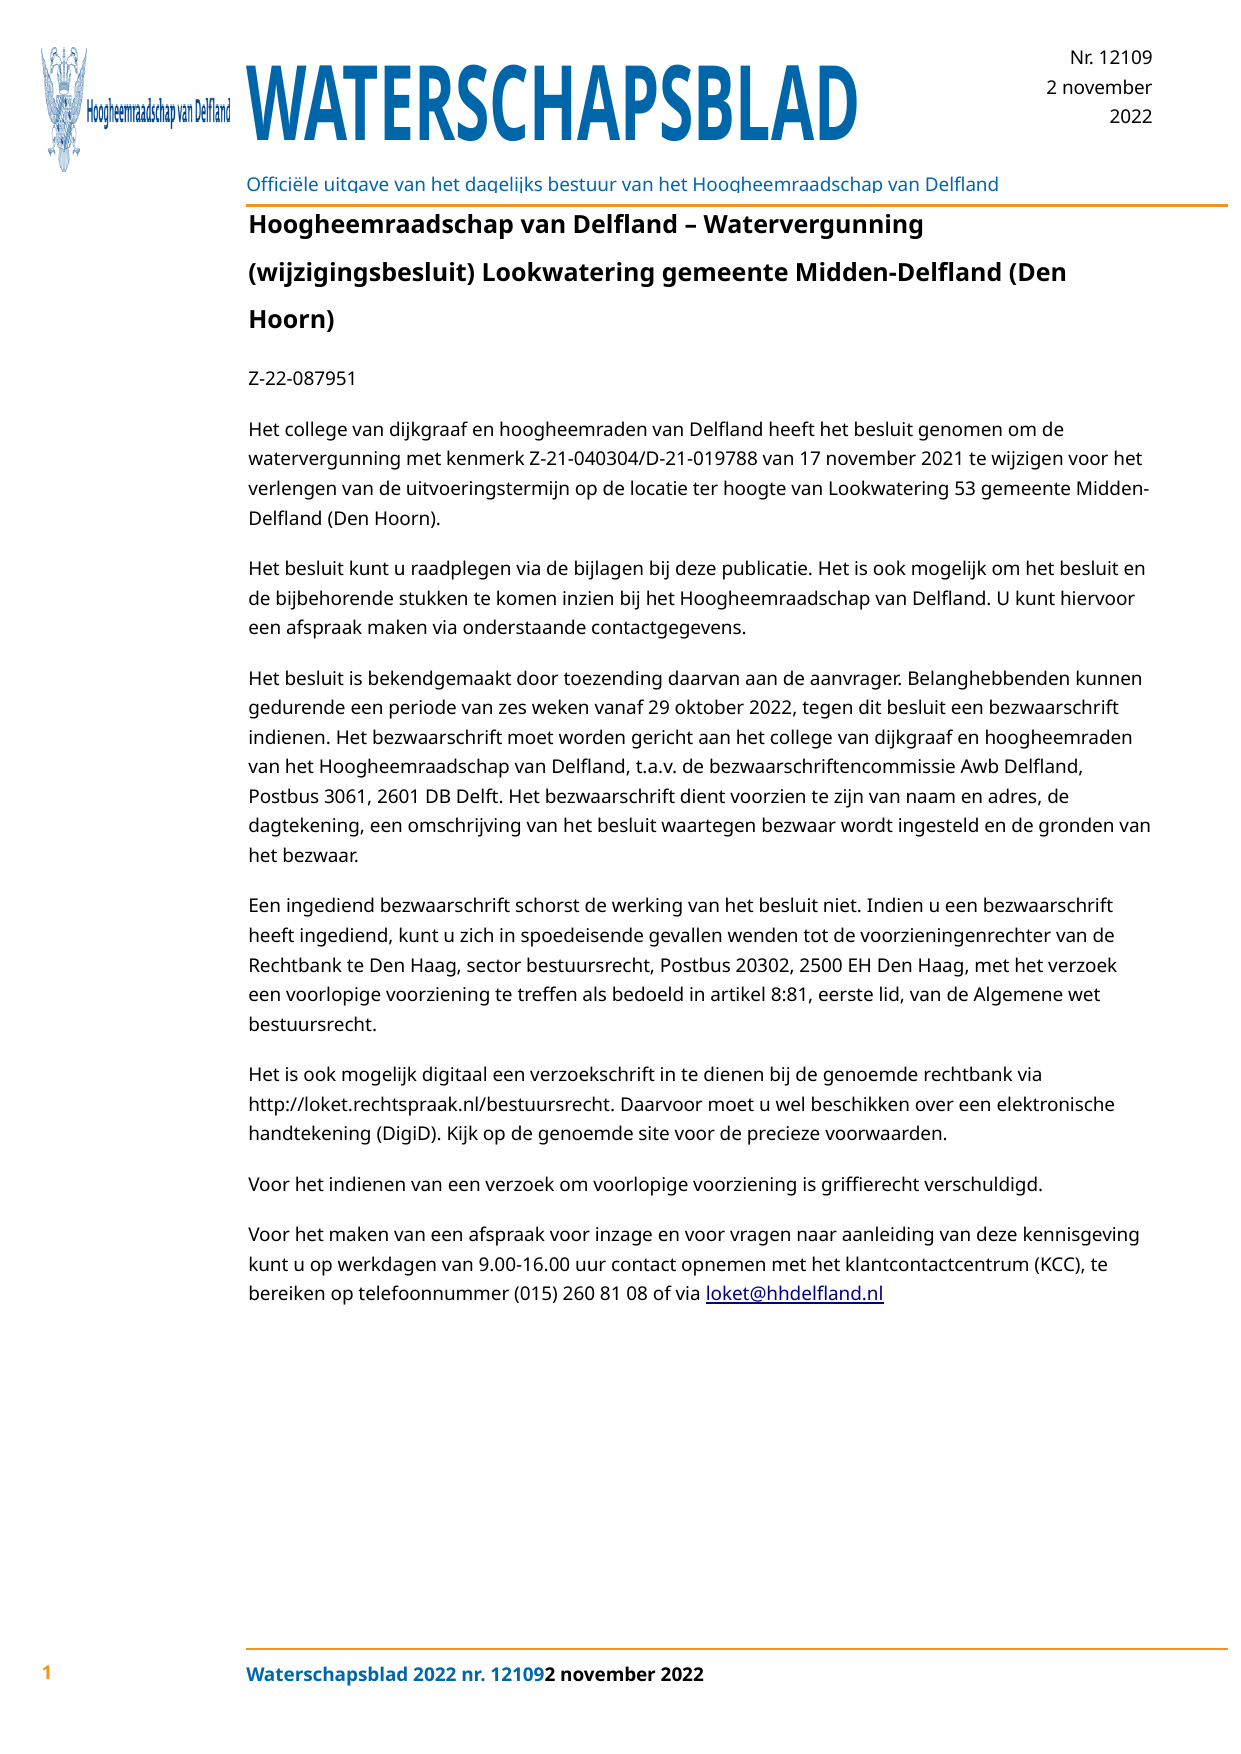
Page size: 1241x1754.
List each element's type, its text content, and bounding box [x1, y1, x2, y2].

text Het is ook mogelijk digitaal een verzoekschrift in te dienen bij de genoemde rechtbank via http://loket.rechtspraak.nl/bestuursrecht. Daarvoor moet u wel beschikken over een elektronische handtekening (DigiD). Kijk op de genoemde site voor de precieze voorwaarden. [248, 1061, 1152, 1146]
picture [41, 47, 231, 172]
text Het besluit kunt u raadplegen via de bijlagen bij deze publicatie. Het is ook mogelijk om het besluit en de bijbehorende stukken te komen inzien bij het Hoogheemraadschap van Delfland. U kunt hiervoor een afspraak maken via onderstaande contactgegevens. [248, 555, 1152, 640]
text Hoogheemraadschap van Delfland – Watervergunning (wijzigingsbesluit) Lookwatering gemeente Midden-Delfland (Den Hoorn) [248, 207, 1152, 336]
text Voor het maken van een afspraak voor inzage en voor vragen naar aanleiding van deze kennisgeving kunt u op werkdagen van 9.00-16.00 uur contact opnemen met het klantcontactcentrum (KCC), te bereiken op telefoonnummer (015) 260 81 08 of via loket@hhdelfland.nl [248, 1221, 1152, 1306]
text Voor het indienen van een verzoek om voorlopige voorziening is griffierecht verschuldigd. [248, 1171, 1152, 1197]
text Z-22-087951 [248, 366, 1152, 391]
text Het besluit is bekendgemaakt door toezending daarvan aan de aanvrager. Belanghebbenden kunnen gedurende een periode van zes weken vanaf 29 oktober 2022, tegen dit besluit een bezwaarschrift indienen. Het bezwaarschrift moet worden gericht aan het college van dijkgraaf en hoogheemraden van het Hoogheemraadschap van Delfland, t.a.v. de bezwaarschriftencommissie Awb Delfland, Postbus 3061, 2601 DB Delft. Het bezwaarschrift dient voorzien te zijn van naam en adres, de dagtekening, een omschrijving van het besluit waartegen bezwaar wordt ingesteld en de gronden van het bezwaar. [248, 665, 1152, 868]
text Een ingediend bezwaarschrift schorst de werking van het besluit niet. Indien u een bezwaarschrift heeft ingediend, kunt u zich in spoedeisende gevallen wenden tot de voorzieningenrechter van de Rechtbank te Den Haag, sector bestuursrecht, Postbus 20302, 2500 EH Den Haag, met het verzoek een voorlopige voorziening te treffen als bedoeld in artikel 8:81, eerste lid, van de Algemene wet bestuursrecht. [248, 893, 1152, 1037]
text Het college van dijkgraaf en hoogheemraden van Delfland heeft het besluit genomen om de watervergunning met kenmerk Z-21-040304/D-21-019788 van 17 november 2021 te wijzigen voor het verlengen van de uitvoeringstermijn op de locatie ter hoogte van Lookwatering 53 gemeente Midden-Delfland (Den Hoorn). [248, 416, 1152, 530]
